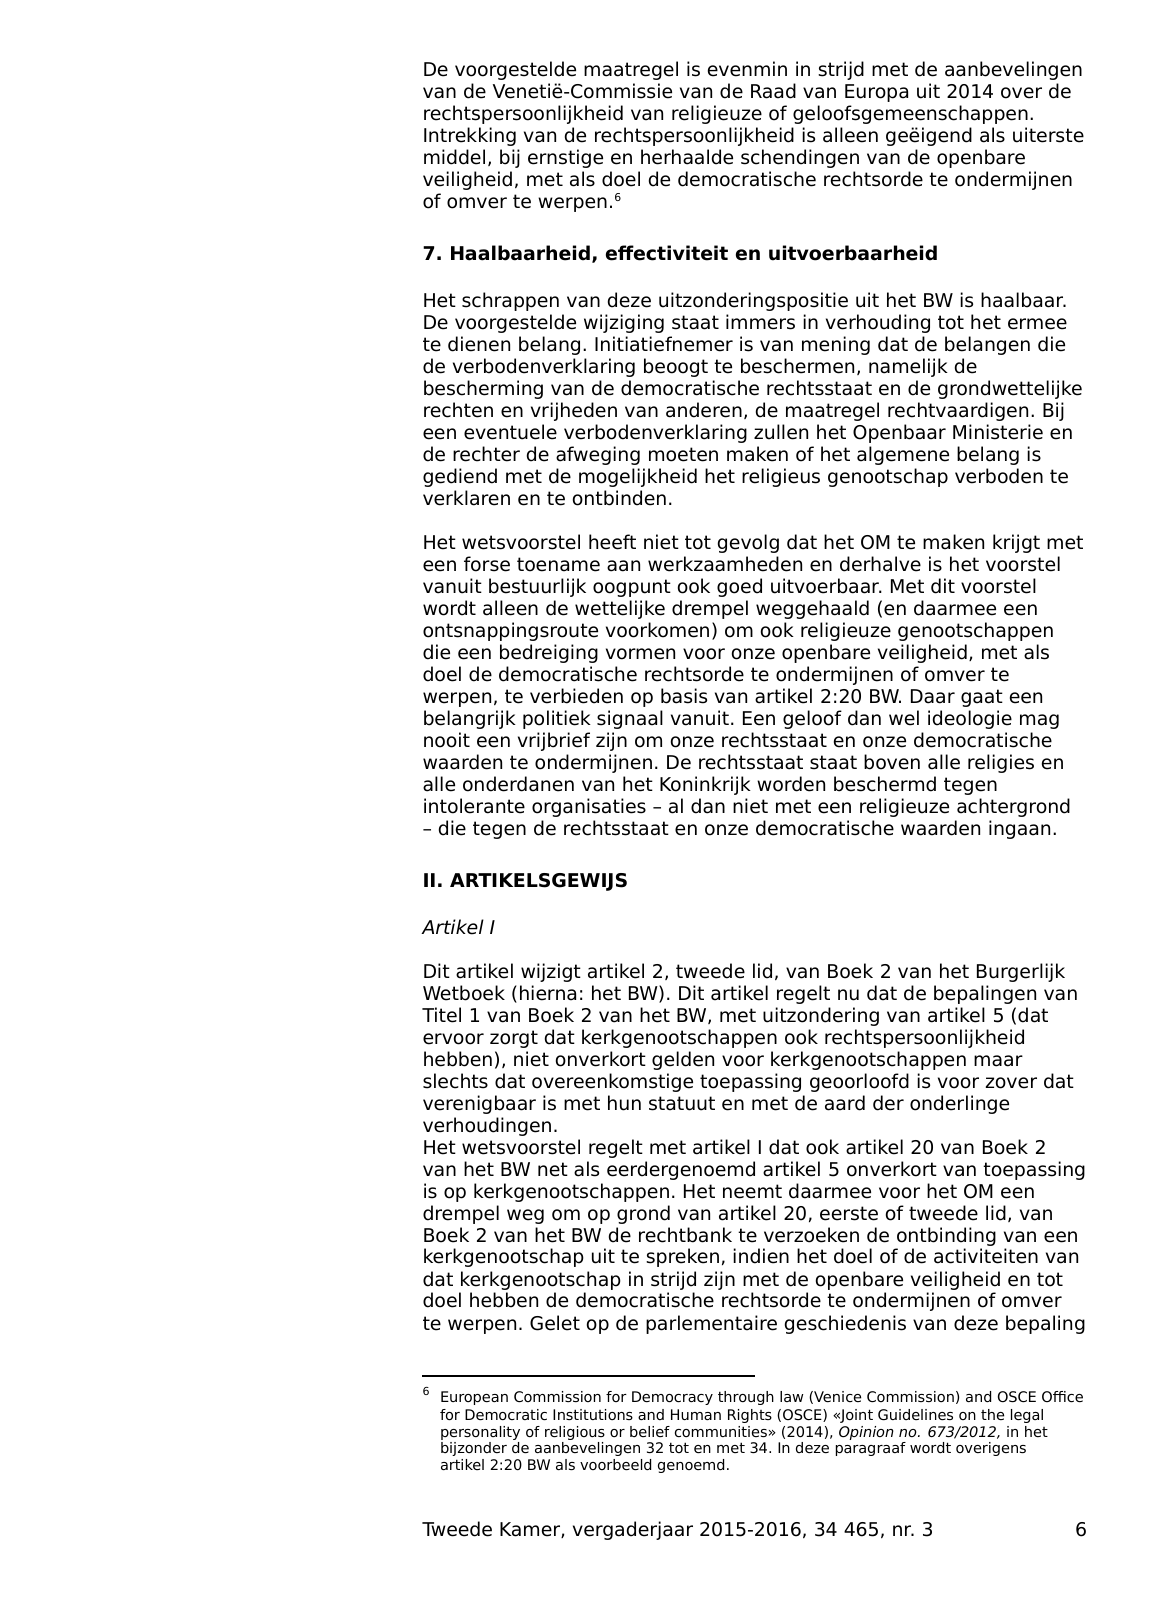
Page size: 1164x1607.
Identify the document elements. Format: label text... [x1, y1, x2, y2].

text European Commission for Democracy through law (Venice Commission) and OSCE Office for Democratic Institutions and Human Rights (OSCE) «Joint Guidelines on the legal personality of religious or belief communities» (2014), Opinion no. 673/2012, in het bijzonder de aanbevelingen 32 tot en met 34. In deze paragraaf wordt overigens artikel 2:20 BW als voorbeeld genoemd. [422, 1385, 1087, 1474]
subtitle II. ARTIKELSGEWIJS [422, 869, 1087, 892]
subtitle Artikel I [422, 917, 1087, 938]
text Het schrappen van deze uitzonderingspositie uit het BW is haalbaar. De voorgestelde wijziging staat immers in verhouding tot het ermee te dienen belang. Initiatiefnemer is van mening dat de belangen die de verbodenverklaring beoogt te beschermen, namelijk de bescherming van de democratische rechtsstaat en de grondwettelijke rechten en vrijheden van anderen, de maatregel rechtvaardigen. Bij een eventuele verbodenverklaring zullen het Openbaar Ministerie en de rechter de afweging moeten maken of het algemene belang is gediend met de mogelijkheid het religieus genootschap verboden te verklaren en te ontbinden. [422, 290, 1087, 510]
text Het wetsvoorstel regelt met artikel I dat ook artikel 20 van Boek 2 van het BW net als eerdergenoemd artikel 5 onverkort van toepassing is op kerkgenootschappen. Het neemt daarmee voor het OM een drempel weg om op grond van artikel 20, eerste of tweede lid, van Boek 2 van het BW de rechtbank te verzoeken de ontbinding van een kerkgenootschap uit te spreken, indien het doel of de activiteiten van dat kerkgenootschap in strijd zijn met de openbare veiligheid en tot doel hebben de democratische rechtsorde te ondermijnen of omver te werpen. Gelet op de parlementaire geschiedenis van deze bepaling [422, 1137, 1087, 1334]
text De voorgestelde maatregel is evenmin in strijd met de aanbevelingen van de Venetië-Commissie van de Raad van Europa uit 2014 over de rechtspersoonlijkheid van religieuze of geloofsgemeenschappen. Intrekking van de rechtspersoonlijkheid is alleen geëigend als uiterste middel, bij ernstige en herhaalde schendingen van de openbare veiligheid, met als doel de democratische rechtsorde te ondermijnen of omver te werpen. [422, 59, 1087, 213]
text Dit artikel wijzigt artikel 2, tweede lid, van Boek 2 van het Burgerlijk Wetboek (hierna: het BW). Dit artikel regelt nu dat de bepalingen van Titel 1 van Boek 2 van het BW, met uitzondering van artikel 5 (dat ervoor zorgt dat kerkgenootschappen ook rechtspersoonlijkheid hebben), niet onverkort gelden voor kerkgenootschappen maar slechts dat overeenkomstige toepassing geoorloofd is voor zover dat verenigbaar is met hun statuut en met de aard der onderlinge verhoudingen. [422, 961, 1087, 1137]
subtitle 7. Haalbaarheid, effectiviteit en uitvoerbaarheid [422, 243, 1087, 265]
text Het wetsvoorstel heeft niet tot gevolg dat het OM te maken krijgt met een forse toename aan werkzaamheden en derhalve is het voorstel vanuit bestuurlijk oogpunt ook goed uitvoerbaar. Met dit voorstel wordt alleen de wettelijke drempel weggehaald (en daarmee een ontsnappingsroute voorkomen) om ook religieuze genootschappen die een bedreiging vormen voor onze openbare veiligheid, met als doel de democratische rechtsorde te ondermijnen of omver te werpen, te verbieden op basis van artikel 2:20 BW. Daar gaat een belangrijk politiek signaal vanuit. Een geloof dan wel ideologie mag nooit een vrijbrief zijn om onze rechtsstaat en onze democratische waarden te ondermijnen. De rechtsstaat staat boven alle religies en alle onderdanen van het Koninkrijk worden beschermd tegen intolerante organisaties – al dan niet met een religieuze achtergrond – die tegen de rechtsstaat en onze democratische waarden ingaan. [422, 532, 1087, 839]
